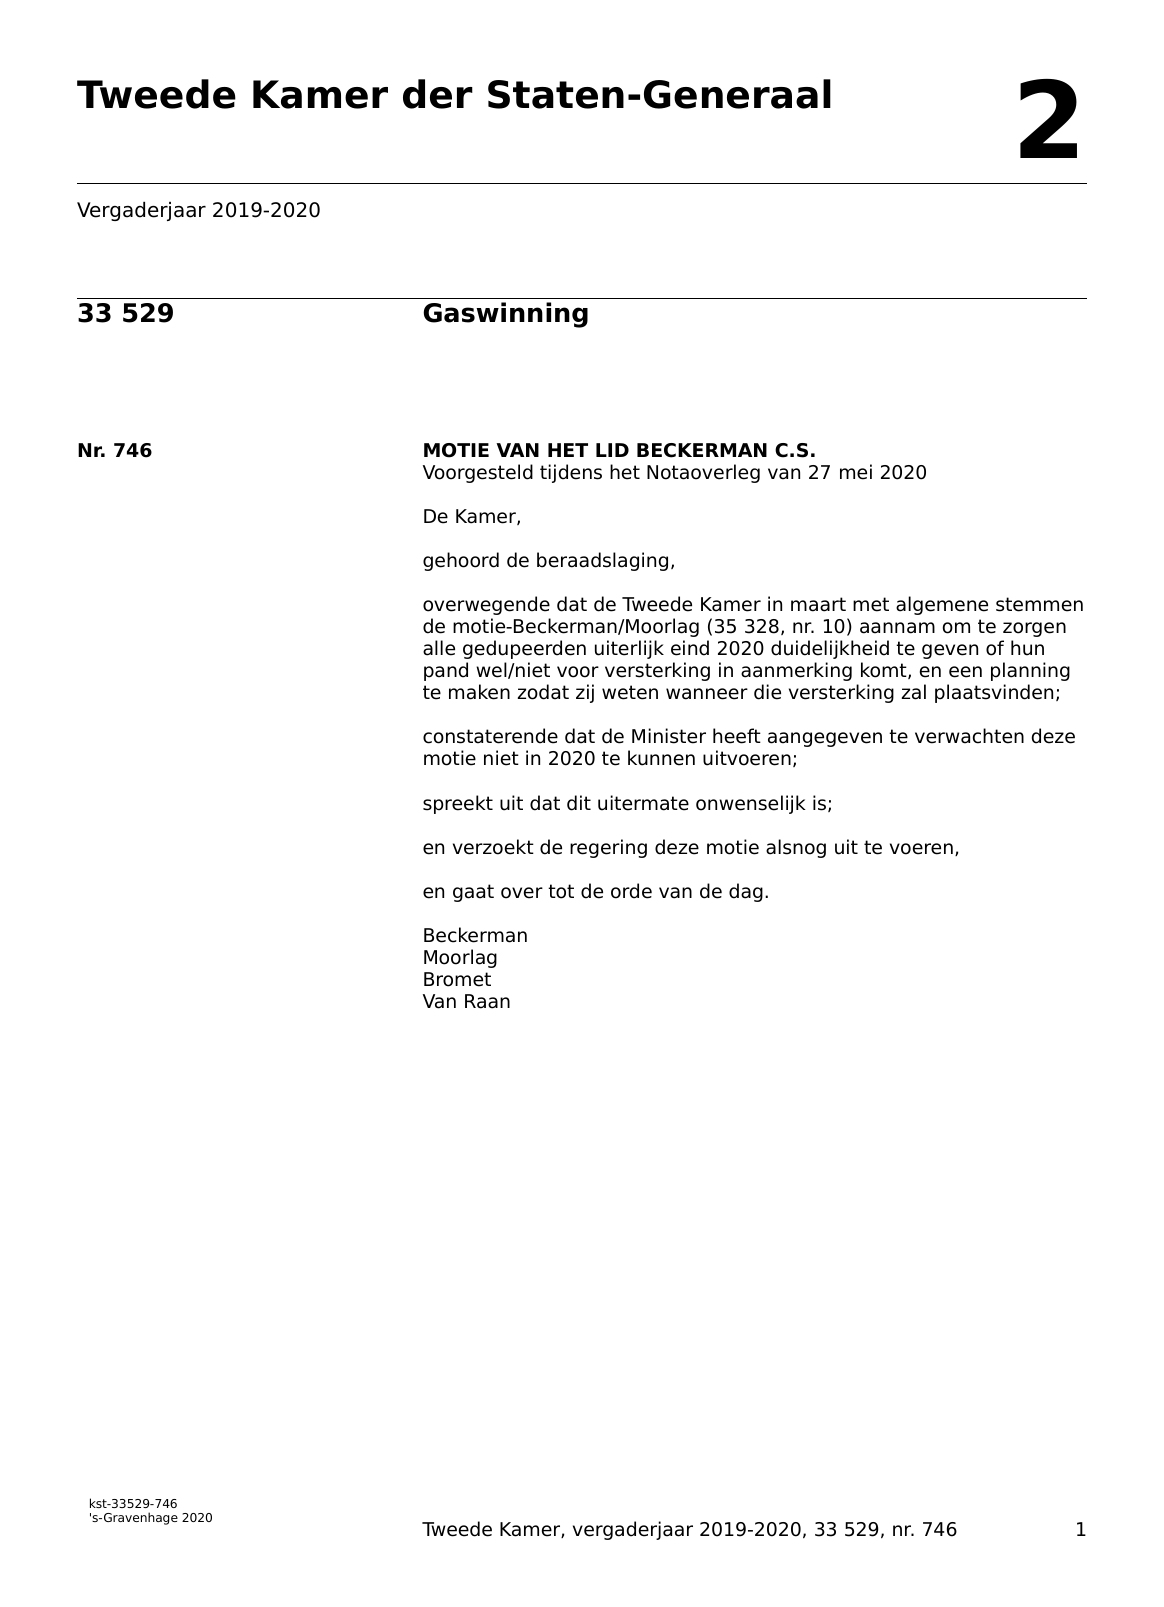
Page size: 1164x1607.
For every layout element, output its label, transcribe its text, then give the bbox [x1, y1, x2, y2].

text Bromet [422, 969, 1087, 991]
text overwegende dat de Tweede Kamer in maart met algemene stemmen de motie-Beckerman/Moorlag (35 328, nr. 10) aannam om te zorgen alle gedupeerden uiterlijk eind 2020 duidelijkheid te geven of hun pand wel/niet voor versterking in aanmerking komt, en een planning te maken zodat zij weten wanneer die versterking zal plaatsvinden; [422, 594, 1087, 704]
text en gaat over tot de orde van de dag. [422, 881, 1087, 903]
table_cell Vergaderjaar 2019-2020 [77, 184, 1087, 298]
text Moorlag [422, 947, 1087, 969]
text kst-33529-746 [88, 1497, 323, 1511]
subtitle 33 529 Gaswinning [77, 299, 1087, 329]
text gehoord de beraadslaging, [422, 550, 1087, 572]
text en verzoekt de regering deze motie alsnog uit te voeren, [422, 837, 1087, 858]
subtitle Nr. 746 MOTIE VAN HET LID BECKERMAN C.S. [77, 440, 1087, 462]
text constaterende dat de Minister heeft aangegeven te verwachten deze motie niet in 2020 te kunnen uitvoeren; [422, 726, 1087, 770]
text 's-Gravenhage 2020 [88, 1511, 323, 1525]
table_header 2 [886, 59, 1087, 183]
table_header Tweede Kamer der Staten-Generaal [77, 59, 886, 183]
text Beckerman [422, 925, 1087, 947]
text spreekt uit dat dit uitermate onwenselijk is; [422, 792, 1087, 814]
text Van Raan [422, 991, 1087, 1013]
text Voorgesteld tijdens het Notaoverleg van 27 mei 2020 [422, 462, 1087, 484]
text De Kamer, [422, 506, 1087, 528]
